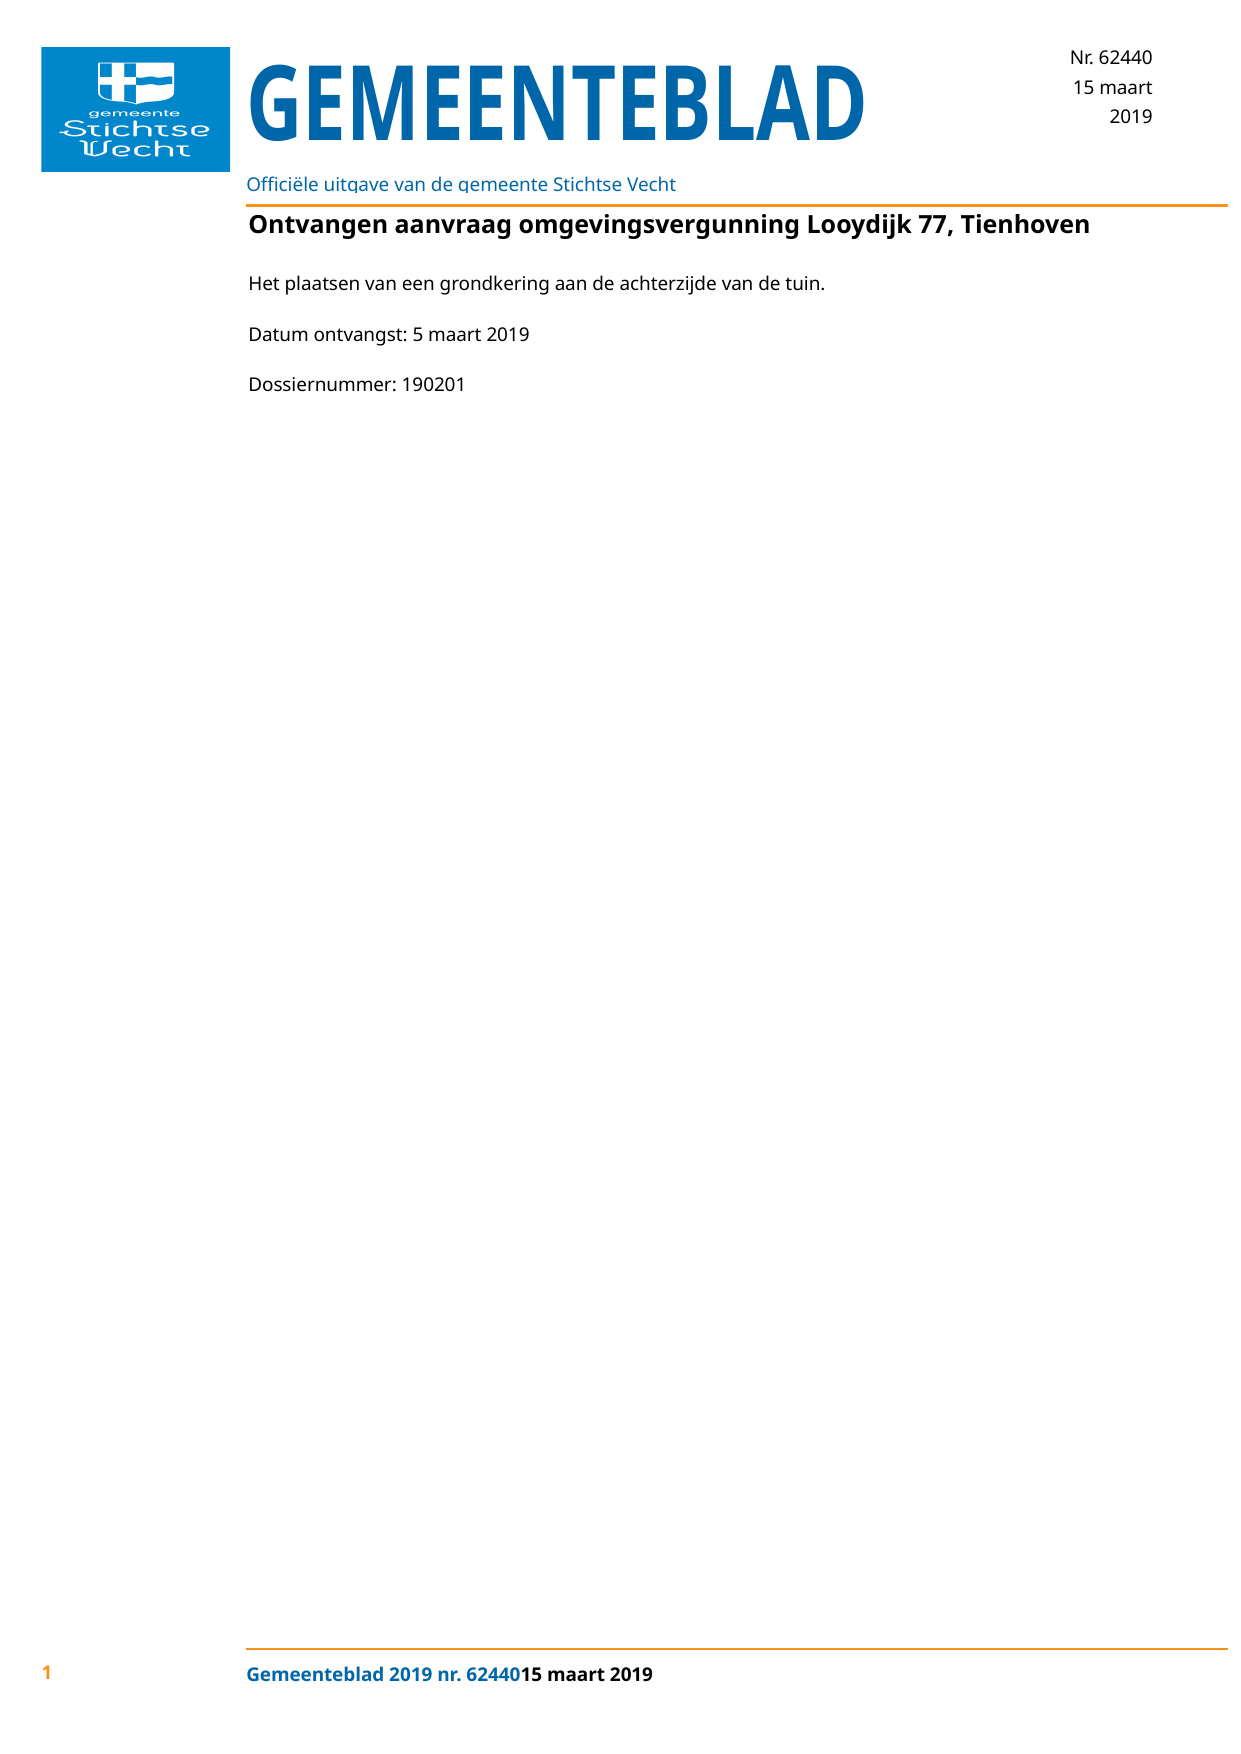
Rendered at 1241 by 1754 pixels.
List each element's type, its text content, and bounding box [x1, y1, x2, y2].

text Ontvangen aanvraag omgevingsvergunning Looydijk 77, Tienhoven [248, 207, 1152, 241]
text Datum ontvangst: 5 maart 2019 [248, 321, 1152, 346]
picture [137, 63, 174, 103]
text Dossiernummer: 190201 [248, 371, 1152, 397]
picture [99, 63, 135, 101]
text Het plaatsen van een grondkering aan de achterzijde van de tuin. [248, 270, 1152, 296]
